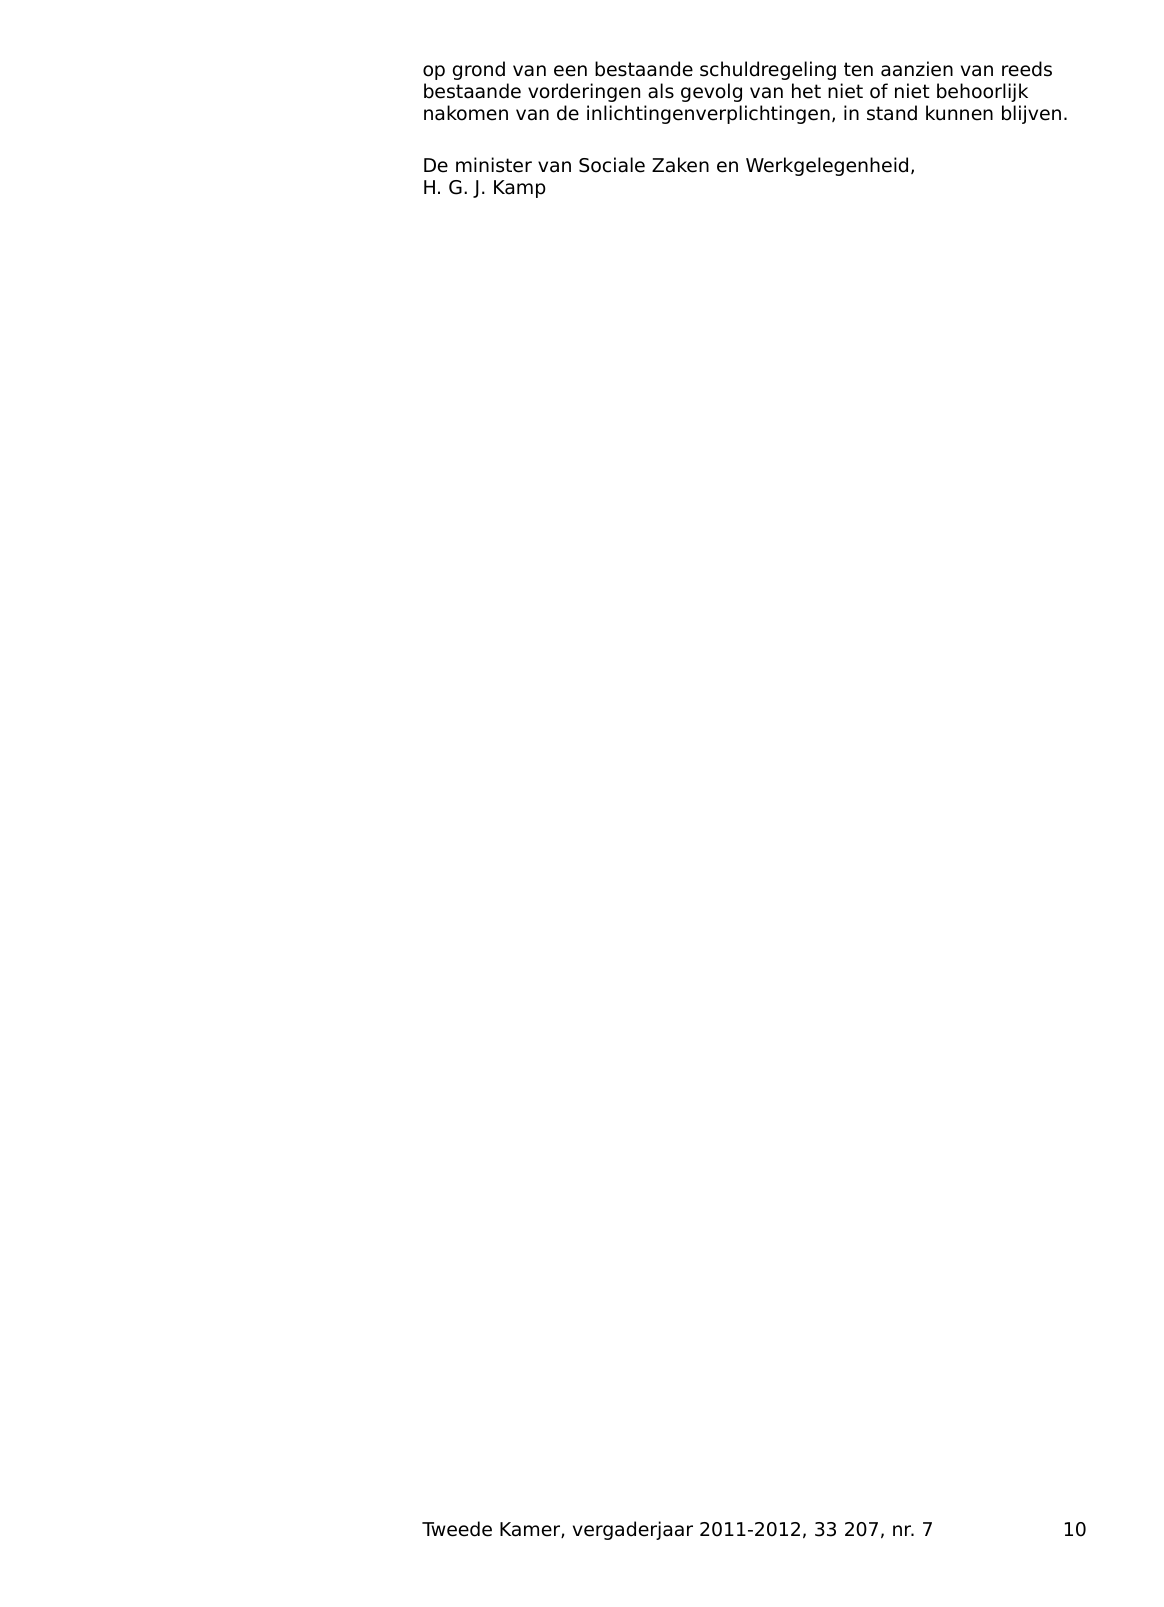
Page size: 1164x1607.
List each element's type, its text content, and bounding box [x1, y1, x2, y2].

text De minister van Sociale Zaken en Werkgelegenheid, H. G. J. Kamp [422, 155, 1087, 199]
text op grond van een bestaande schuldregeling ten aanzien van reeds bestaande vorderingen als gevolg van het niet of niet behoorlijk nakomen van de inlichtingenverplichtingen, in stand kunnen blijven. [422, 59, 1087, 125]
